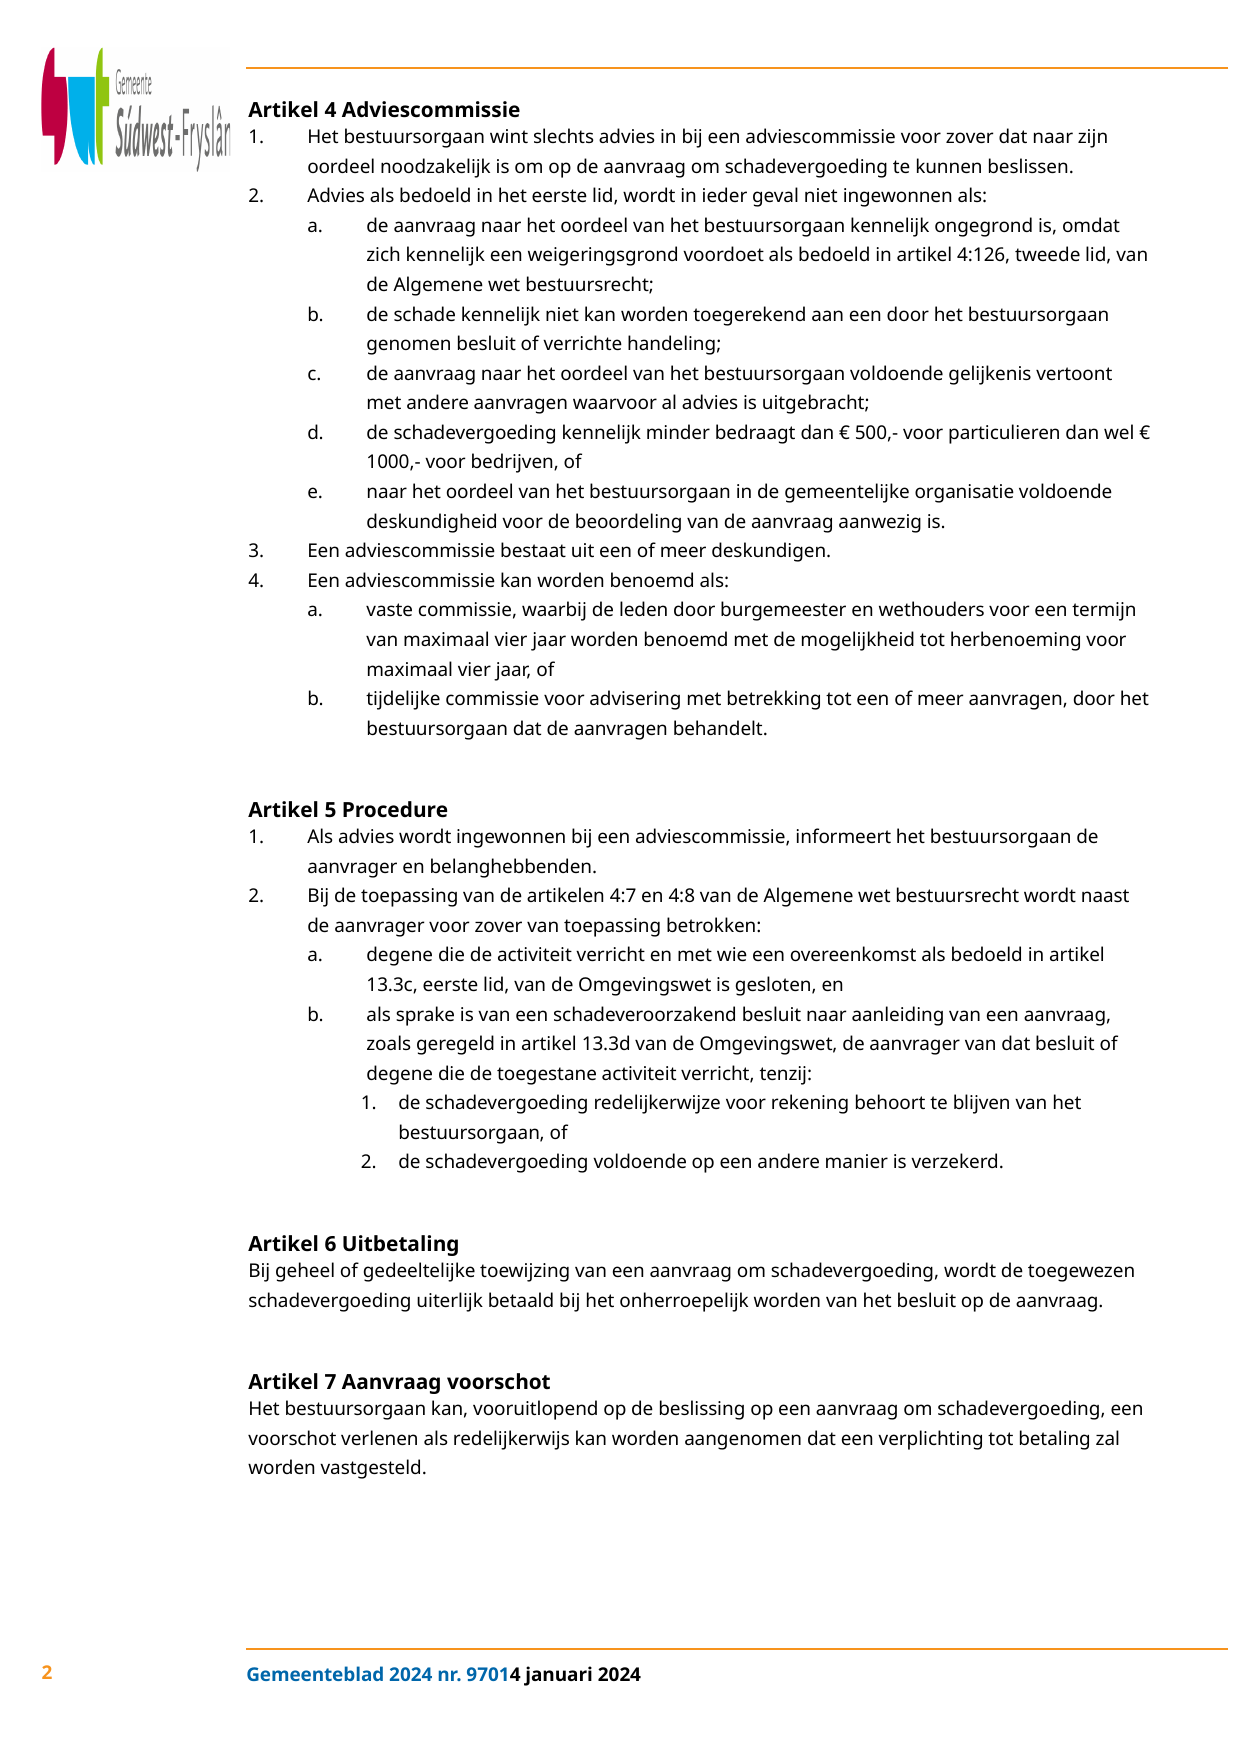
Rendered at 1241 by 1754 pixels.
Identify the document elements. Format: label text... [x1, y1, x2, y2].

picture [41, 47, 231, 172]
text Artikel 5 Procedure [248, 795, 1152, 823]
text Het bestuursorgaan kan, vooruitlopend op de beslissing op een aanvraag om schadevergoeding, een voorschot verlenen als redelijkerwijs kan worden aangenomen dat een verplichting tot betaling zal worden vastgesteld. [248, 1395, 1152, 1480]
text Artikel 7 Aanvraag voorschot [248, 1367, 1152, 1395]
list degene die de activiteit verricht en met wie een overeenkomst als bedoeld in artikel 13.3c, eerste lid, van de Omgevingswet is gesloten, en [307, 942, 1152, 997]
list Een adviescommissie bestaat uit een of meer deskundigen. [248, 537, 1152, 563]
list de schadevergoeding voldoende op een andere manier is verzekerd. [361, 1149, 1152, 1174]
text Artikel 4 Adviescommissie [248, 95, 1152, 123]
list naar het oordeel van het bestuursorgaan in de gemeentelijke organisatie voldoende deskundigheid voor de beoordeling van de aanvraag aanwezig is. [307, 478, 1152, 533]
list de aanvraag naar het oordeel van het bestuursorgaan kennelijk ongegrond is, omdat zich kennelijk een weigeringsgrond voordoet als bedoeld in artikel 4:126, tweede lid, van de Algemene wet bestuursrecht; [307, 212, 1152, 297]
list tijdelijke commissie voor advisering met betrekking tot een of meer aanvragen, door het bestuursorgaan dat de aanvragen behandelt. [307, 685, 1152, 741]
list vaste commissie, waarbij de leden door burgemeester en wethouders voor een termijn van maximaal vier jaar worden benoemd met de mogelijkheid tot herbenoeming voor maximaal vier jaar, of [307, 597, 1152, 681]
list Bij de toepassing van de artikelen 4:7 en 4:8 van de Algemene wet bestuursrecht wordt naast de aanvrager voor zover van toepassing betrokken: [248, 882, 1152, 938]
list de schade kennelijk niet kan worden toegerekend aan een door het bestuursorgaan genomen besluit of verrichte handeling; [307, 301, 1152, 356]
list de aanvraag naar het oordeel van het bestuursorgaan voldoende gelijkenis vertoont met andere aanvragen waarvoor al advies is uitgebracht; [307, 360, 1152, 415]
text Bij geheel of gedeeltelijke toewijzing van een aanvraag om schadevergoeding, wordt de toegewezen schadevergoeding uiterlijk betaald bij het onherroepelijk worden van het besluit op de aanvraag. [248, 1257, 1152, 1312]
text Artikel 6 Uitbetaling [248, 1229, 1152, 1257]
list de schadevergoeding kennelijk minder bedraagt dan € 500,- voor particulieren dan wel € 1000,- voor bedrijven, of [307, 419, 1152, 474]
list Een adviescommissie kan worden benoemd als: [248, 567, 1152, 593]
list Als advies wordt ingewonnen bij een adviescommissie, informeert het bestuursorgaan de aanvrager en belanghebbenden. [248, 823, 1152, 879]
list de schadevergoeding redelijkerwijze voor rekening behoort te blijven van het bestuursorgaan, of [361, 1089, 1152, 1145]
list Het bestuursorgaan wint slechts advies in bij een adviescommissie voor zover dat naar zijn oordeel noodzakelijk is om op de aanvraag om schadevergoeding te kunnen beslissen. [248, 123, 1152, 178]
list als sprake is van een schadeveroorzakend besluit naar aanleiding van een aanvraag, zoals geregeld in artikel 13.3d van de Omgevingswet, de aanvrager van dat besluit of degene die de toegestane activiteit verricht, tenzij: [307, 1001, 1152, 1086]
list Advies als bedoeld in het eerste lid, wordt in ieder geval niet ingewonnen als: [248, 182, 1152, 208]
